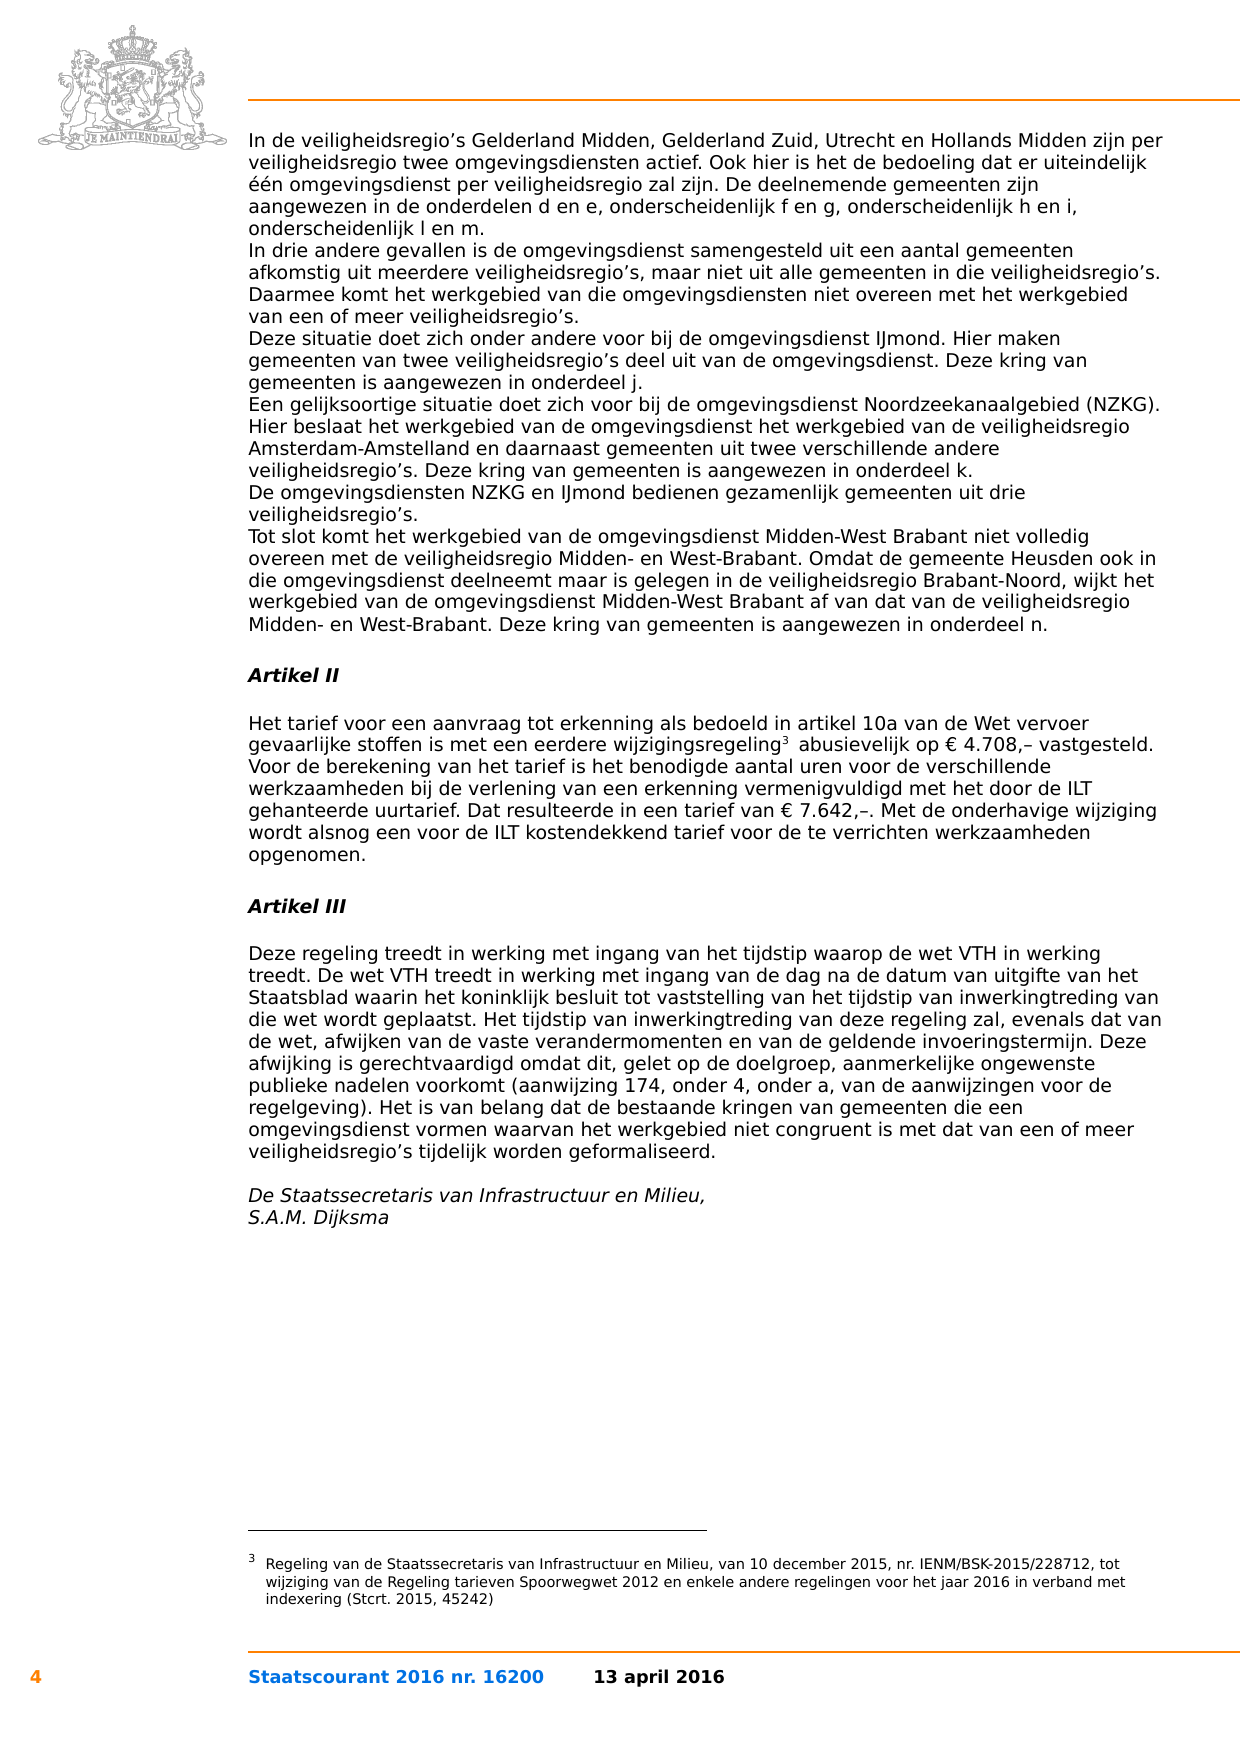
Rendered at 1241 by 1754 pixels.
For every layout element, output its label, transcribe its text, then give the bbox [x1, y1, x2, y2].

subtitle Artikel III [248, 896, 1163, 918]
text Deze regeling treedt in werking met ingang van het tijdstip waarop de wet VTH in werking treedt. De wet VTH treedt in werking met ingang van de dag na de datum van uitgifte van het Staatsblad waarin het koninklijk besluit tot vaststelling van het tijdstip van inwerkingtreding van die wet wordt geplaatst. Het tijdstip van inwerkingtreding van deze regeling zal, evenals dat van de wet, afwijken van de vaste verandermomenten en van de geldende invoeringstermijn. Deze afwijking is gerechtvaardigd omdat dit, gelet op de doelgroep, aanmerkelijke ongewenste publieke nadelen voorkomt (aanwijzing 174, onder 4, onder a, van de aanwijzingen voor de regelgeving). Het is van belang dat de bestaande kringen van gemeenten die een omgevingsdienst vormen waarvan het werkgebied niet congruent is met dat van een of meer veiligheidsregio’s tijdelijk worden geformaliseerd. [248, 943, 1163, 1163]
picture [38, 25, 227, 150]
text Tot slot komt het werkgebied van de omgevingsdienst Midden-West Brabant niet volledig overeen met de veiligheidsregio Midden- en West-Brabant. Omdat de gemeente Heusden ook in die omgevingsdienst deelneemt maar is gelegen in de veiligheidsregio Brabant-Noord, wijkt het werkgebied van de omgevingsdienst Midden-West Brabant af van dat van de veiligheidsregio Midden- en West-Brabant. Deze kring van gemeenten is aangewezen in onderdeel n. [248, 526, 1163, 635]
text Deze situatie doet zich onder andere voor bij de omgevingsdienst IJmond. Hier maken gemeenten van twee veiligheidsregio’s deel uit van de omgevingsdienst. Deze kring van gemeenten is aangewezen in onderdeel j. [248, 328, 1163, 394]
text Regeling van de Staatssecretaris van Infrastructuur en Milieu, van 10 december 2015, nr. IENM/BSK-2015/228712, tot wijziging van de Regeling tarieven Spoorwegwet 2012 en enkele andere regelingen voor het jaar 2016 in verband met indexering (Stcrt. 2015, 45242) [248, 1552, 1163, 1608]
text In de veiligheidsregio’s Gelderland Midden, Gelderland Zuid, Utrecht en Hollands Midden zijn per veiligheidsregio twee omgevingsdiensten actief. Ook hier is het de bedoeling dat er uiteindelijk één omgevingsdienst per veiligheidsregio zal zijn. De deelnemende gemeenten zijn aangewezen in de onderdelen d en e, onderscheidenlijk f en g, onderscheidenlijk h en i, onderscheidenlijk l en m. [248, 130, 1163, 240]
text De Staatssecretaris van Infrastructuur en Milieu, S.A.M. Dijksma [248, 1185, 1163, 1229]
text Het tarief voor een aanvraag tot erkenning als bedoeld in artikel 10a van de Wet vervoer gevaarlijke stoffen is met een eerdere wijzigingsregeling abusievelijk op € 4.708,– vastgesteld. Voor de berekening van het tarief is het benodigde aantal uren voor de verschillende werkzaamheden bij de verlening van een erkenning vermenigvuldigd met het door de ILT gehanteerde uurtarief. Dat resulteerde in een tarief van € 7.642,–. Met de onderhavige wijziging wordt alsnog een voor de ILT kostendekkend tarief voor de te verrichten werkzaamheden opgenomen. [248, 712, 1163, 866]
text In drie andere gevallen is de omgevingsdienst samengesteld uit een aantal gemeenten afkomstig uit meerdere veiligheidsregio’s, maar niet uit alle gemeenten in die veiligheidsregio’s. Daarmee komt het werkgebied van die omgevingsdiensten niet overeen met het werkgebied van een of meer veiligheidsregio’s. [248, 240, 1163, 328]
text De omgevingsdiensten NZKG en IJmond bedienen gezamenlijk gemeenten uit drie veiligheidsregio’s. [248, 482, 1163, 526]
subtitle Artikel II [248, 665, 1163, 687]
text Een gelijksoortige situatie doet zich voor bij de omgevingsdienst Noordzeekanaalgebied (NZKG). Hier beslaat het werkgebied van de omgevingsdienst het werkgebied van de veiligheidsregio Amsterdam-Amstelland en daarnaast gemeenten uit twee verschillende andere veiligheidsregio’s. Deze kring van gemeenten is aangewezen in onderdeel k. [248, 394, 1163, 482]
